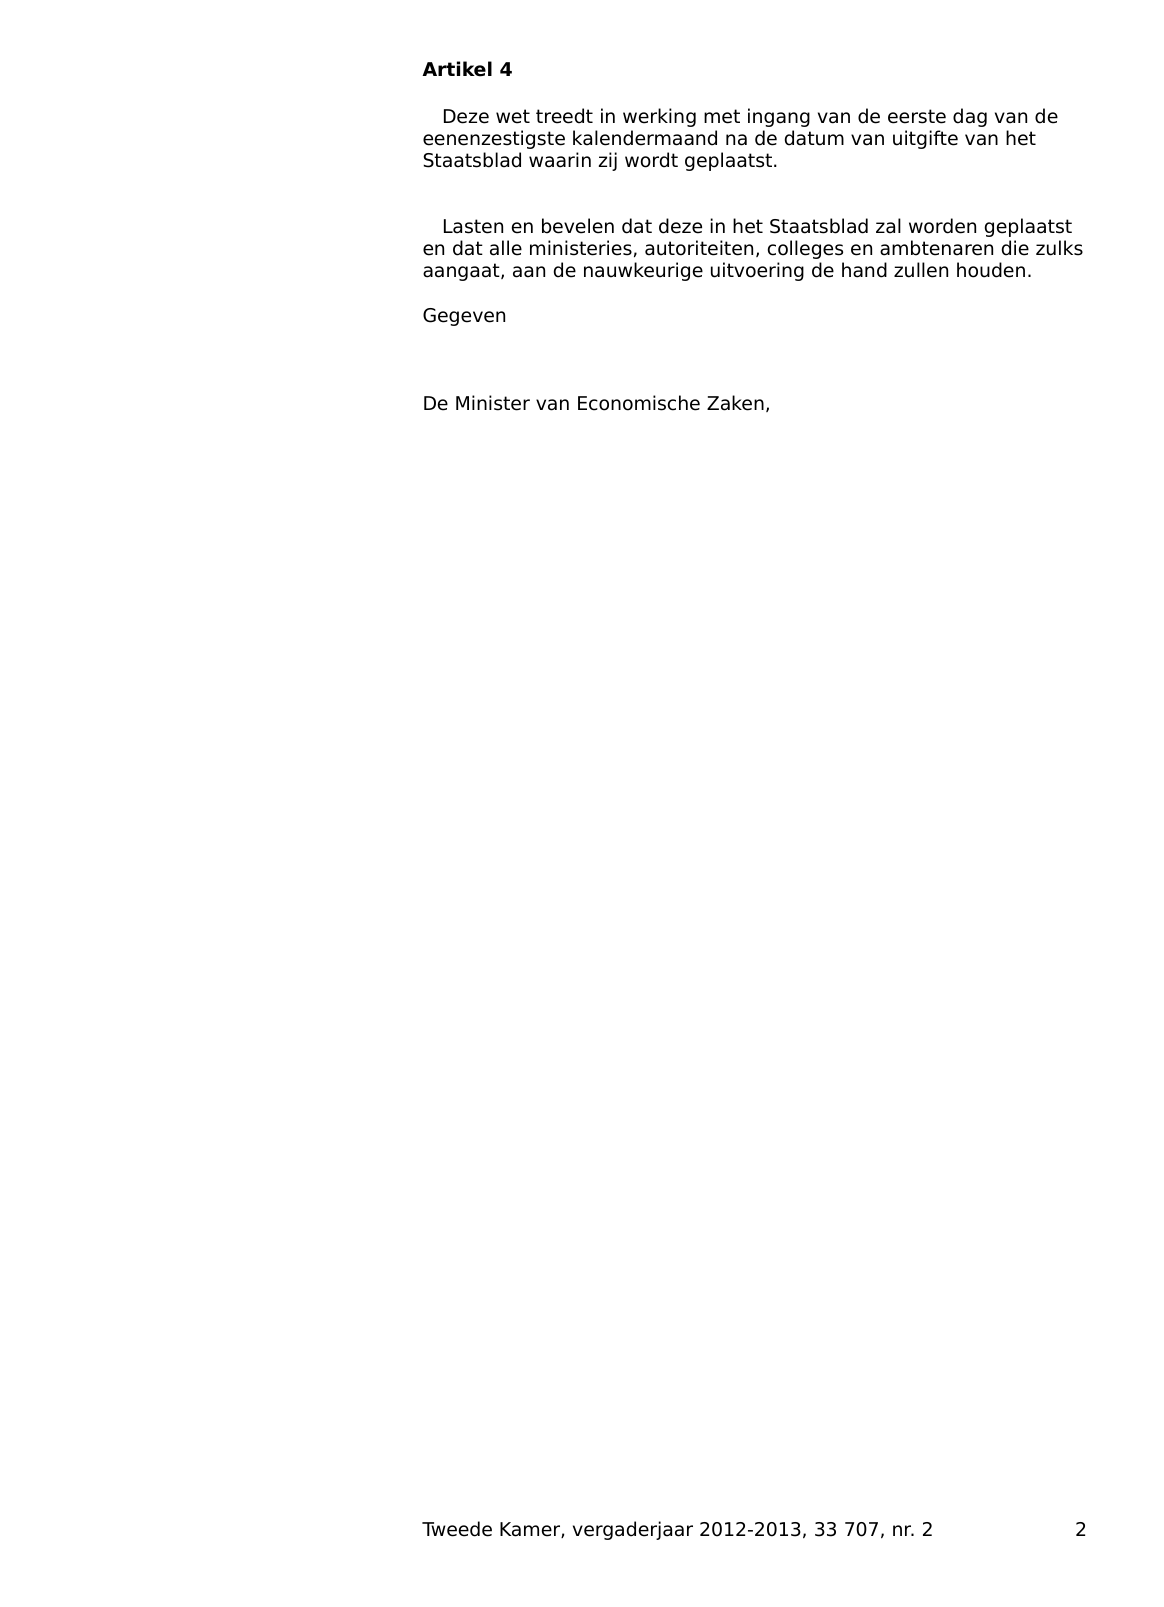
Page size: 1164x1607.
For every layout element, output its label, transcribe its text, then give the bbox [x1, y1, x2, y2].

text Deze wet treedt in werking met ingang van de eerste dag van de eenenzestigste kalendermaand na de datum van uitgifte van het Staatsblad waarin zij wordt geplaatst. [422, 106, 1087, 172]
text Gegeven [422, 304, 1087, 326]
subtitle Artikel 4 [422, 59, 1087, 81]
text De Minister van Economische Zaken, [422, 393, 1087, 415]
text Lasten en bevelen dat deze in het Staatsblad zal worden geplaatst en dat alle ministeries, autoriteiten, colleges en ambtenaren die zulks aangaat, aan de nauwkeurige uitvoering de hand zullen houden. [422, 216, 1087, 282]
